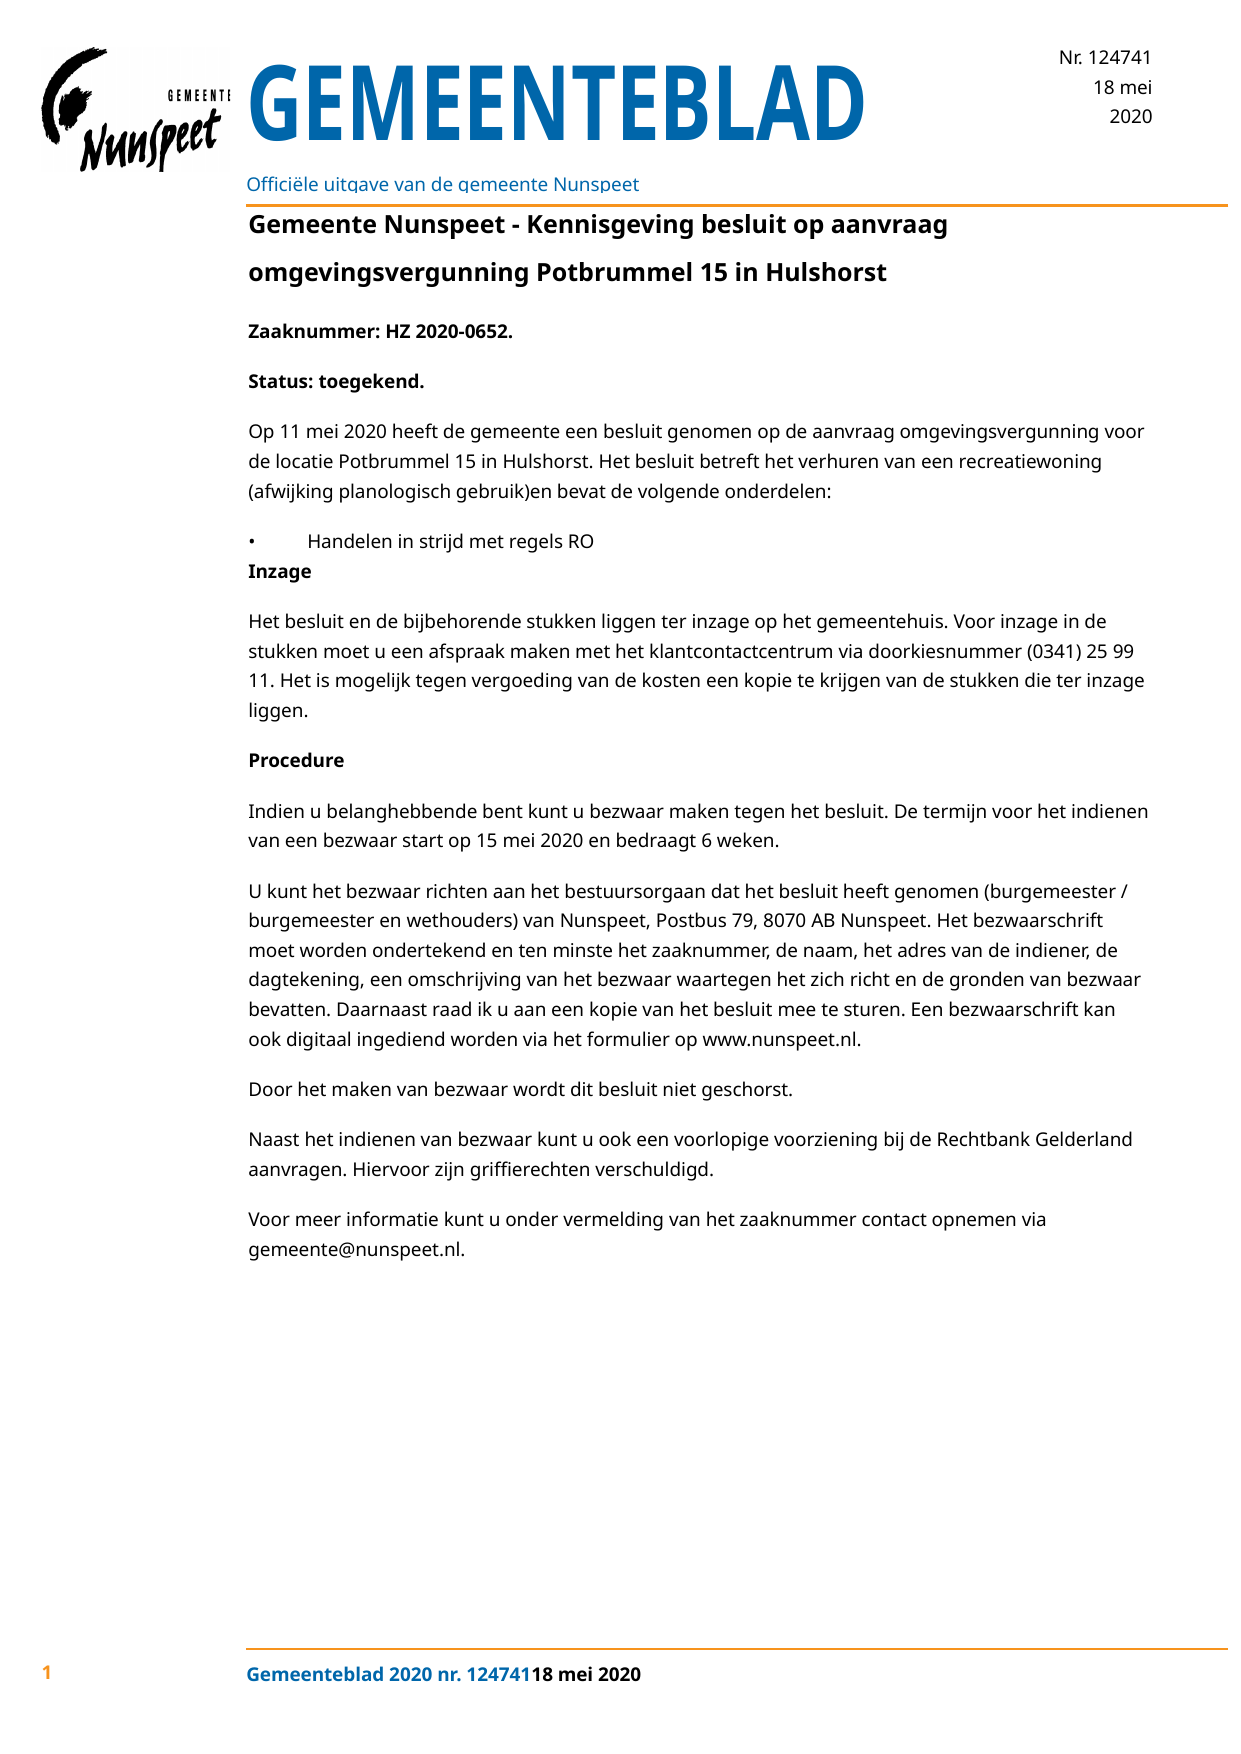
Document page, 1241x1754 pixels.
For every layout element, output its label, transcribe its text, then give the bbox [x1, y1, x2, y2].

picture [41, 47, 231, 172]
text U kunt het bezwaar richten aan het bestuursorgaan dat het besluit heeft genomen (burgemeester / burgemeester en wethouders) van Nunspeet, Postbus 79, 8070 AB Nunspeet. Het bezwaarschrift moet worden ondertekend en ten minste het zaaknummer, de naam, het adres van de indiener, de dagtekening, een omschrijving van het bezwaar waartegen het zich richt en de gronden van bezwaar bevatten. Daarnaast raad ik u aan een kopie van het besluit mee te sturen. Een bezwaarschrift kan ook digitaal ingediend worden via het formulier op www.nunspeet.nl. [248, 878, 1152, 1052]
text Op 11 mei 2020 heeft de gemeente een besluit genomen op de aanvraag omgevingsvergunning voor de locatie Potbrummel 15 in Hulshorst. Het besluit betreft het verhuren van een recreatiewoning (afwijking planologisch gebruik)en bevat de volgende onderdelen: [248, 419, 1152, 504]
text Voor meer informatie kunt u onder vermelding van het zaaknummer contact opnemen via gemeente@nunspeet.nl. [248, 1207, 1152, 1262]
list Handelen in strijd met regels RO [248, 528, 1152, 554]
text Zaaknummer: HZ 2020-0652. [248, 318, 1152, 344]
text Door het maken van bezwaar wordt dit besluit niet geschorst. [248, 1076, 1152, 1102]
text Inzage [248, 558, 1152, 584]
text Procedure [248, 747, 1152, 773]
text Status: toegekend. [248, 368, 1152, 394]
text Gemeente Nunspeet - Kennisgeving besluit op aanvraag omgevingsvergunning Potbrummel 15 in Hulshorst [248, 207, 1152, 288]
text Indien u belanghebbende bent kunt u bezwaar maken tegen het besluit. De termijn voor het indienen van een bezwaar start op 15 mei 2020 en bedraagt 6 weken. [248, 798, 1152, 853]
text Het besluit en de bijbehorende stukken liggen ter inzage op het gemeentehuis. Voor inzage in de stukken moet u een afspraak maken met het klantcontactcentrum via doorkiesnummer (0341) 25 99 11. Het is mogelijk tegen vergoeding van de kosten een kopie te krijgen van de stukken die ter inzage liggen. [248, 608, 1152, 723]
text Naast het indienen van bezwaar kunt u ook een voorlopige voorziening bij de Rechtbank Gelderland aanvragen. Hiervoor zijn griffierechten verschuldigd. [248, 1127, 1152, 1182]
